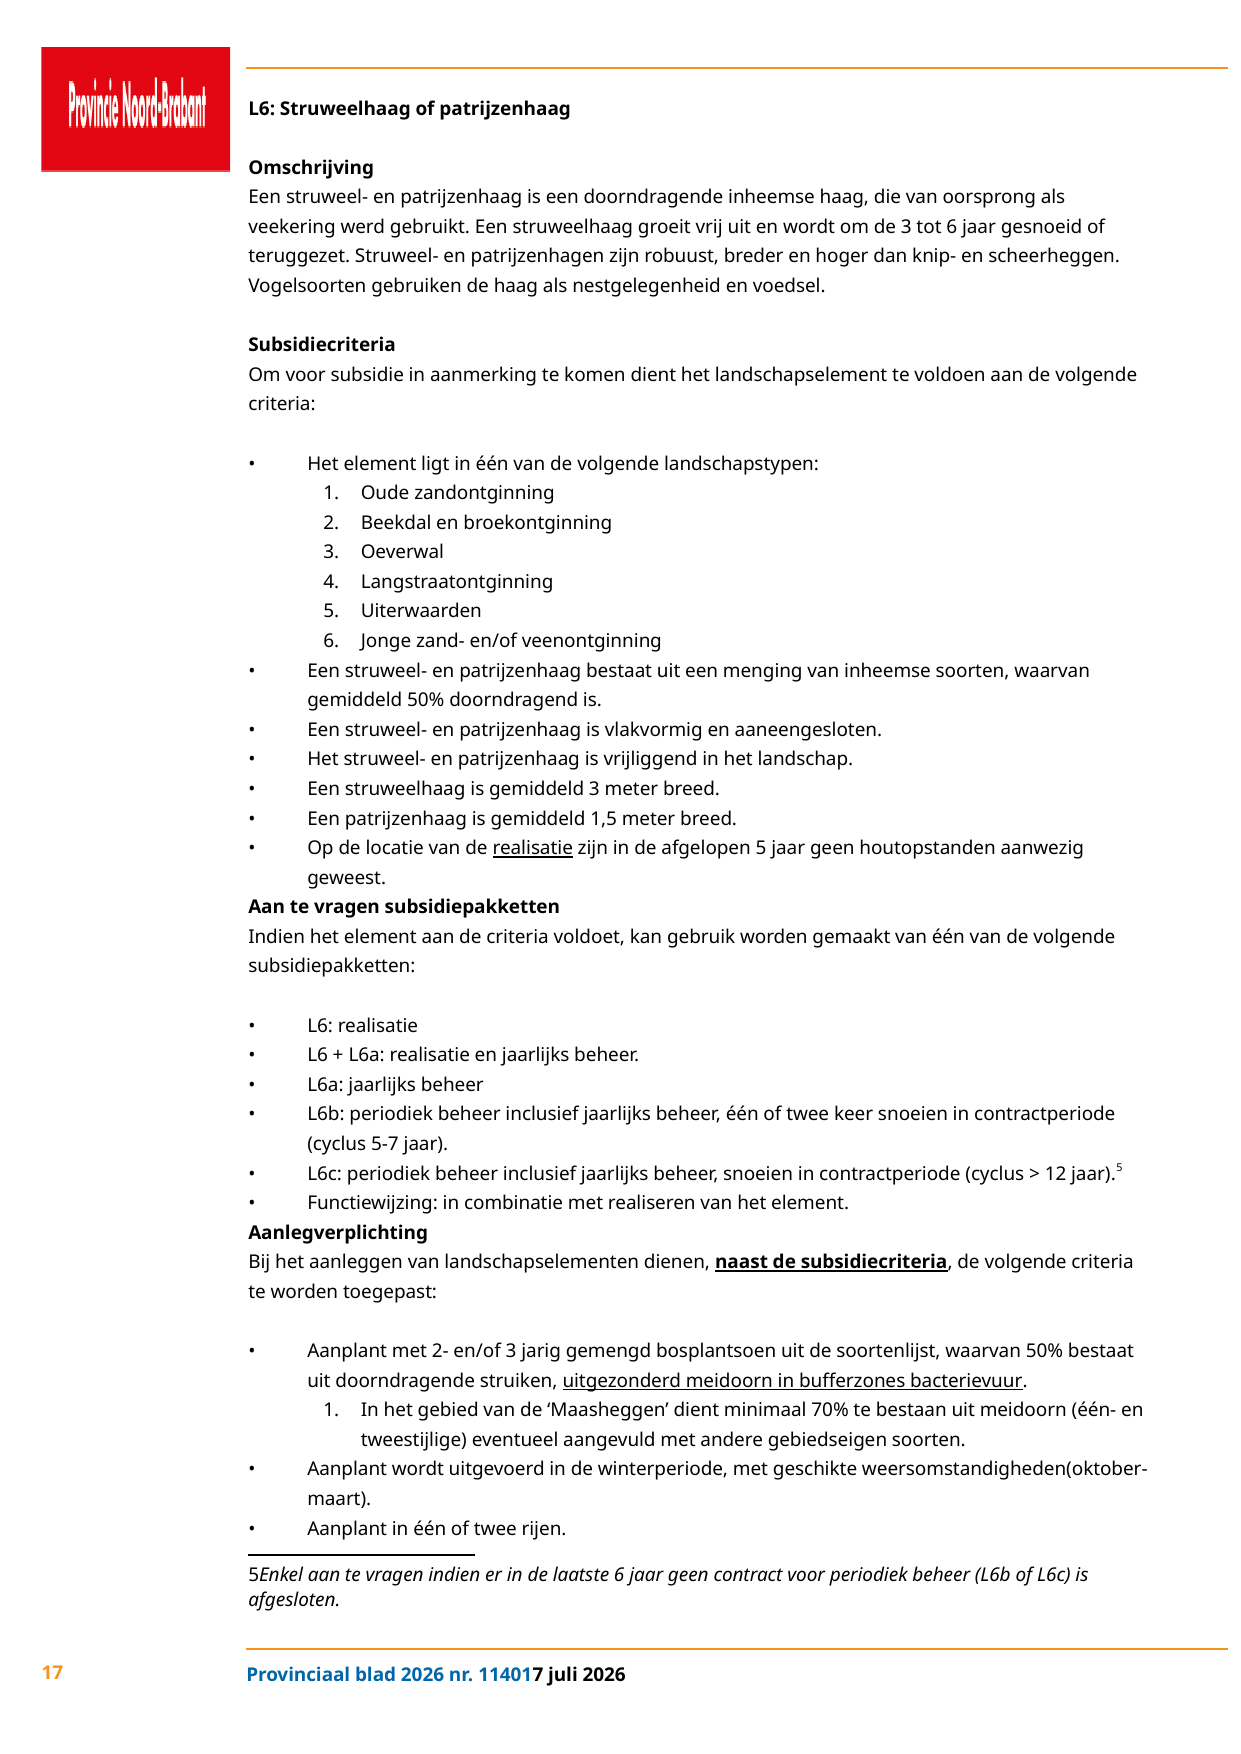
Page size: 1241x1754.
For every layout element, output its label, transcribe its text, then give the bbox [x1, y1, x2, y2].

list Het element ligt in één van de volgende landschapstypen: [248, 450, 1152, 476]
list Uiterwaarden [323, 598, 1152, 623]
list Beekdal en broekontginning [323, 509, 1152, 535]
list Een patrijzenhaag is gemiddeld 1,5 meter breed. [248, 805, 1152, 831]
text Indien het element aan de criteria voldoet, kan gebruik worden gemaakt van één van de volgende subsidiepakketten: [248, 923, 1152, 978]
text Subsidiecriteria [248, 331, 1152, 357]
list L6: realisatie [248, 1012, 1152, 1038]
list L6b: periodiek beheer inclusief jaarlijks beheer, één of twee keer snoeien in contractperiode (cyclus 5-7 jaar). [248, 1101, 1152, 1156]
list In het gebied van de ‘Maasheggen’ dient minimaal 70% te bestaan uit meidoorn (één- en tweestijlige) eventueel aangevuld met andere gebiedseigen soorten. [323, 1396, 1152, 1452]
text L6: Struweelhaag of patrijzenhaag [248, 95, 1152, 121]
list Functiewijzing: in combinatie met realiseren van het element. [248, 1189, 1152, 1215]
list L6 + L6a: realisatie en jaarlijks beheer. [248, 1041, 1152, 1067]
list Aanplant wordt uitgevoerd in de winterperiode, met geschikte weersomstandigheden(oktober-maart). [248, 1456, 1152, 1511]
list Oeverwal [323, 538, 1152, 564]
list Oude zandontginning [323, 479, 1152, 505]
list Het struweel- en patrijzenhaag is vrijliggend in het landschap. [248, 746, 1152, 771]
text Omschrijving [248, 154, 1152, 180]
text Een struweel- en patrijzenhaag is een doorndragende inheemse haag, die van oorsprong als veekering werd gebruikt. Een struweelhaag groeit vrij uit en wordt om de 3 tot 6 jaar gesnoeid of teruggezet. Struweel- en patrijzenhagen zijn robuust, breder en hoger dan knip- en scheerheggen. Vogelsoorten gebruiken de haag als nestgelegenheid en voedsel. [248, 183, 1152, 298]
text Aan te vragen subsidiepakketten [248, 893, 1152, 919]
list Op de locatie van de realisatie zijn in de afgelopen 5 jaar geen houtopstanden aanwezig geweest. [248, 834, 1152, 890]
text Om voor subsidie in aanmerking te komen dient het landschapselement te voldoen aan de volgende criteria: [248, 361, 1152, 416]
list L6a: jaarlijks beheer [248, 1071, 1152, 1097]
list Langstraatontginning [323, 568, 1152, 594]
list Enkel aan te vragen indien er in de laatste 6 jaar geen contract voor periodiek beheer (L6b of L6c) is afgesloten. [248, 1561, 1152, 1612]
text Bij het aanleggen van landschapselementen dienen, naast de subsidiecriteria, de volgende criteria te worden toegepast: [248, 1248, 1152, 1304]
list Een struweel- en patrijzenhaag bestaat uit een menging van inheemse soorten, waarvan gemiddeld 50% doorndragend is. [248, 657, 1152, 712]
list L6c: periodiek beheer inclusief jaarlijks beheer, snoeien in contractperiode (cyclus > 12 jaar). [248, 1160, 1152, 1186]
list Aanplant in één of twee rijen. [248, 1515, 1152, 1541]
text Aanlegverplichting [248, 1219, 1152, 1245]
picture [41, 47, 231, 172]
list Een struweelhaag is gemiddeld 3 meter breed. [248, 775, 1152, 801]
list Aanplant met 2- en/of 3 jarig gemengd bosplantsoen uit de soortenlijst, waarvan 50% bestaat uit doorndragende struiken, uitgezonderd meidoorn in bufferzones bacterievuur. [248, 1337, 1152, 1393]
list Een struweel- en patrijzenhaag is vlakvormig en aaneengesloten. [248, 716, 1152, 742]
list Jonge zand- en/of veenontginning [323, 627, 1152, 653]
